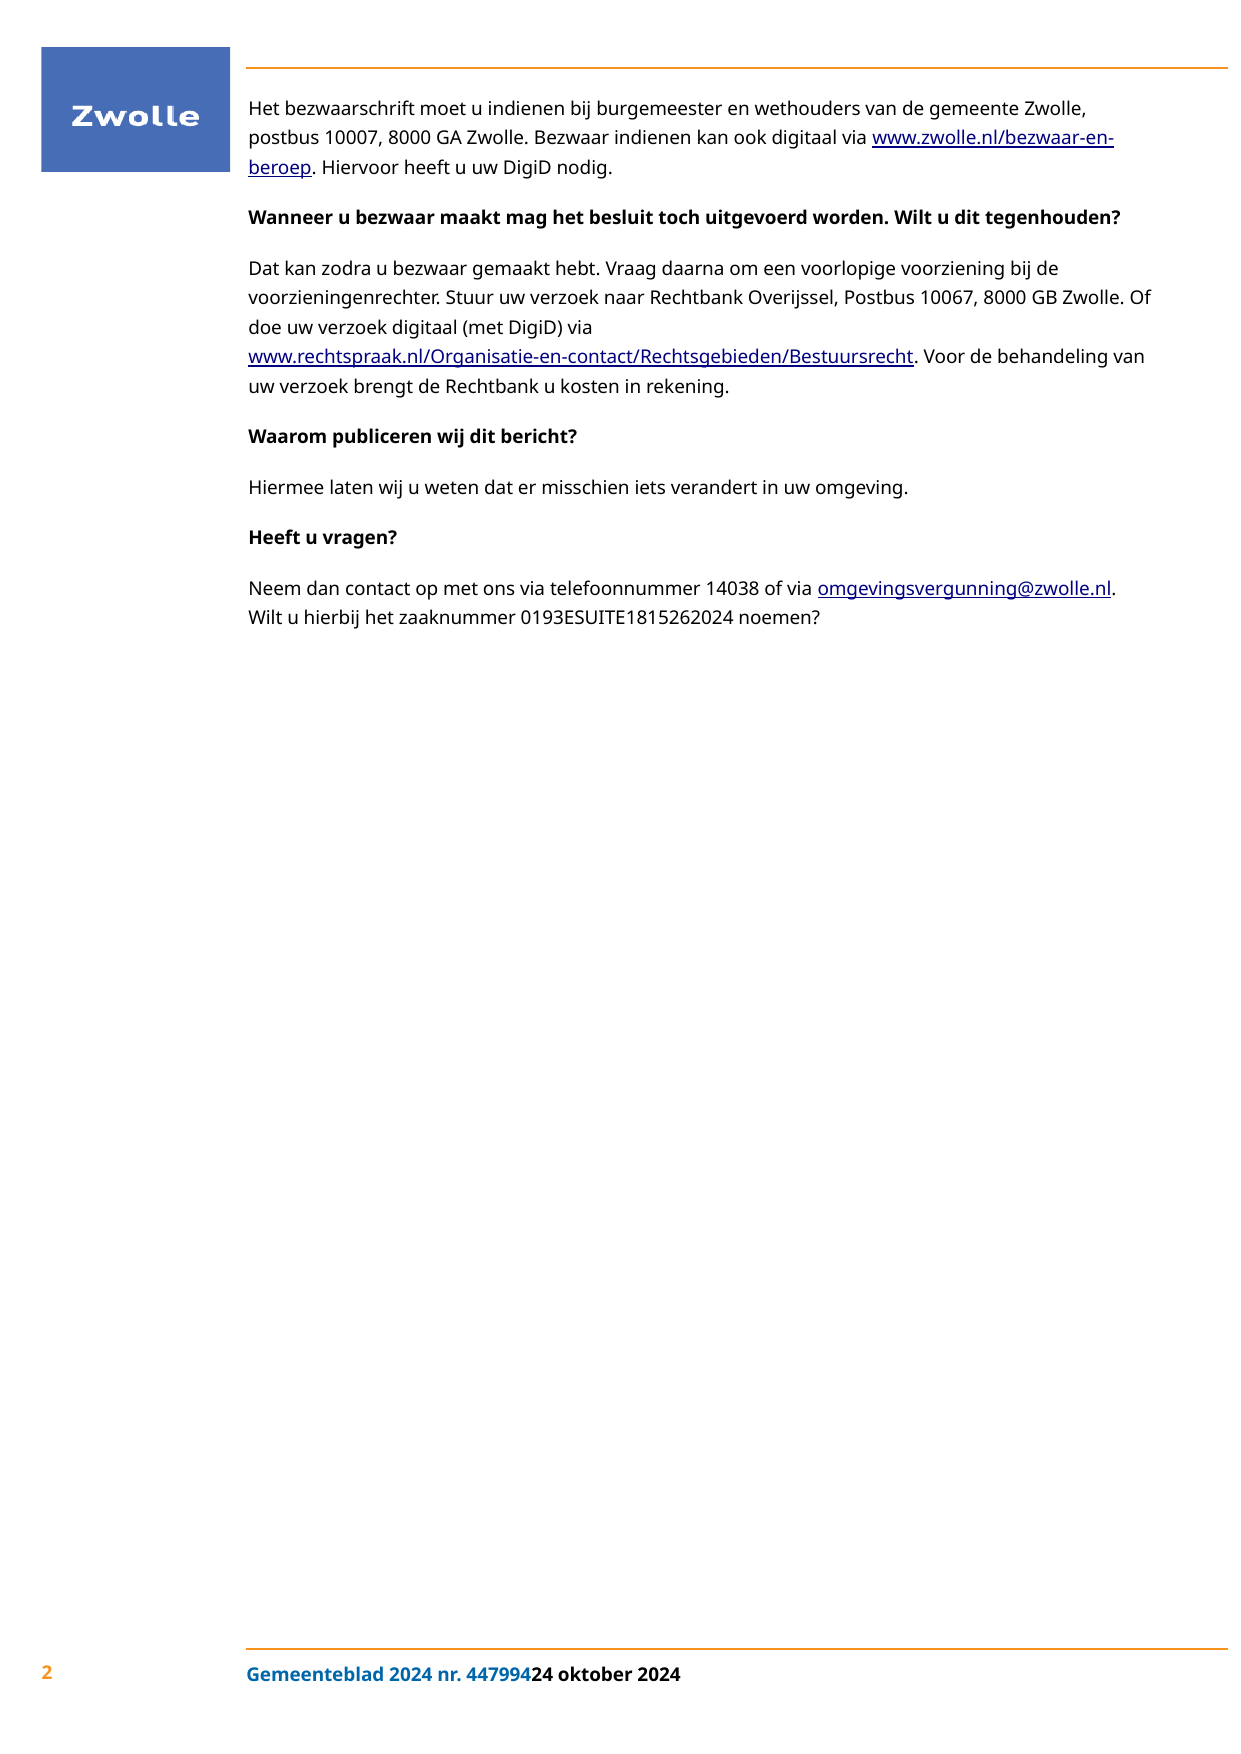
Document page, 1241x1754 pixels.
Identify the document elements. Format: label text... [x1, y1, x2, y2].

text Hiermee laten wij u weten dat er misschien iets verandert in uw omgeving. [248, 474, 1152, 500]
text Wanneer u bezwaar maakt mag het besluit toch uitgevoerd worden. Wilt u dit tegenhouden? [248, 204, 1152, 230]
text Neem dan contact op met ons via telefoonnummer 14038 of via omgevingsvergunning@zwolle.nl. Wilt u hierbij het zaaknummer 0193ESUITE1815262024 noemen? [248, 575, 1152, 630]
text Het bezwaarschrift moet u indienen bij burgemeester en wethouders van de gemeente Zwolle, postbus 10007, 8000 GA Zwolle. Bezwaar indienen kan ook digitaal via www.zwolle.nl/bezwaar-en-beroep. Hiervoor heeft u uw DigiD nodig. [248, 95, 1152, 180]
text Waarom publiceren wij dit bericht? [248, 423, 1152, 449]
text Dat kan zodra u bezwaar gemaakt hebt. Vraag daarna om een voorlopige voorziening bij de voorzieningenrechter. Stuur uw verzoek naar Rechtbank Overijssel, Postbus 10067, 8000 GB Zwolle. Of doe uw verzoek digitaal (met DigiD) via www.rechtspraak.nl/Organisatie-en-contact/Rechtsgebieden/Bestuursrecht. Voor de behandeling van uw verzoek brengt de Rechtbank u kosten in rekening. [248, 255, 1152, 399]
picture [41, 47, 231, 172]
text Heeft u vragen? [248, 524, 1152, 550]
